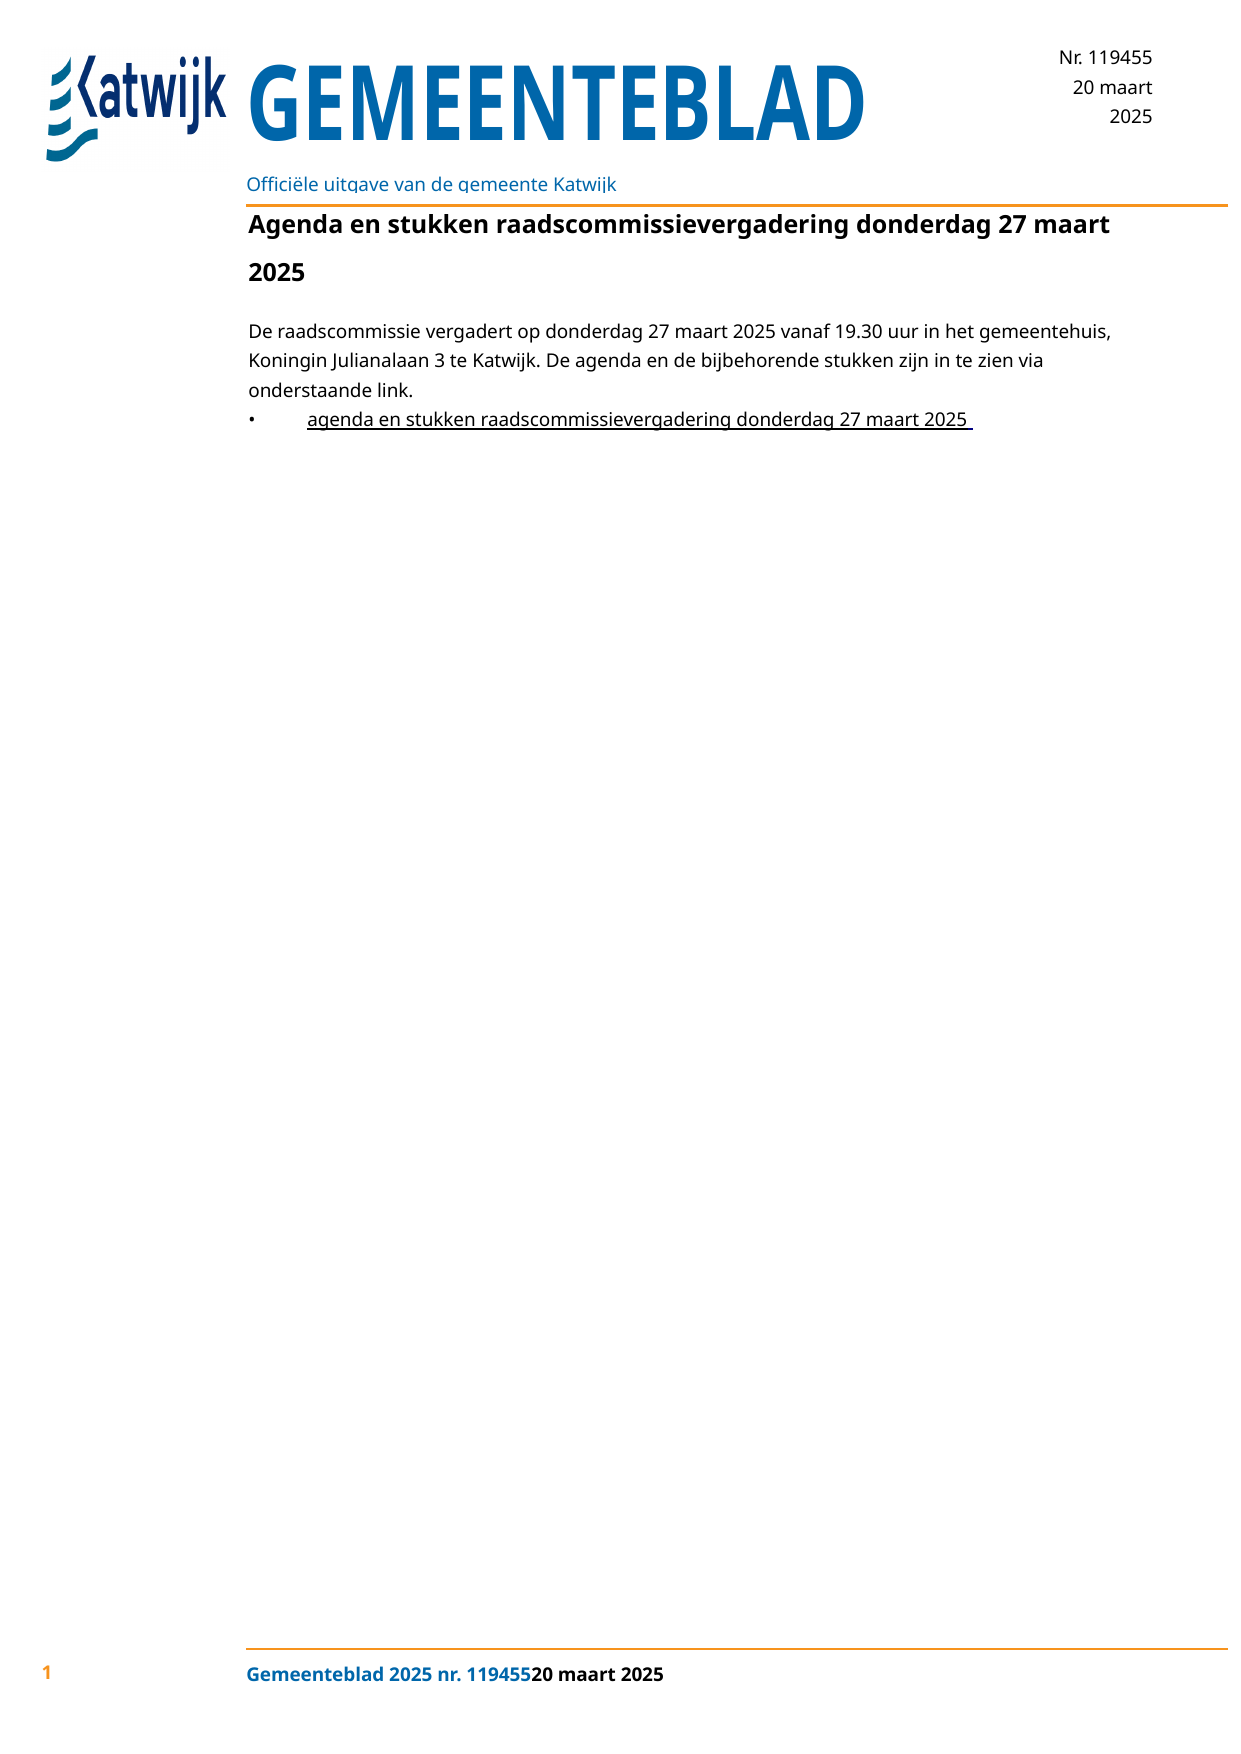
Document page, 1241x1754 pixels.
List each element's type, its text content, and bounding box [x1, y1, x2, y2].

text De raadscommissie vergadert op donderdag 27 maart 2025 vanaf 19.30 uur in het gemeentehuis, Koningin Julianalaan 3 te Katwijk. De agenda en de bijbehorende stukken zijn in te zien via onderstaande link. [248, 318, 1152, 403]
text Agenda en stukken raadscommissievergadering donderdag 27 maart 2025 [248, 207, 1152, 288]
list agenda en stukken raadscommissievergadering donderdag 27 maart 2025 [248, 407, 1152, 432]
picture [41, 47, 231, 172]
